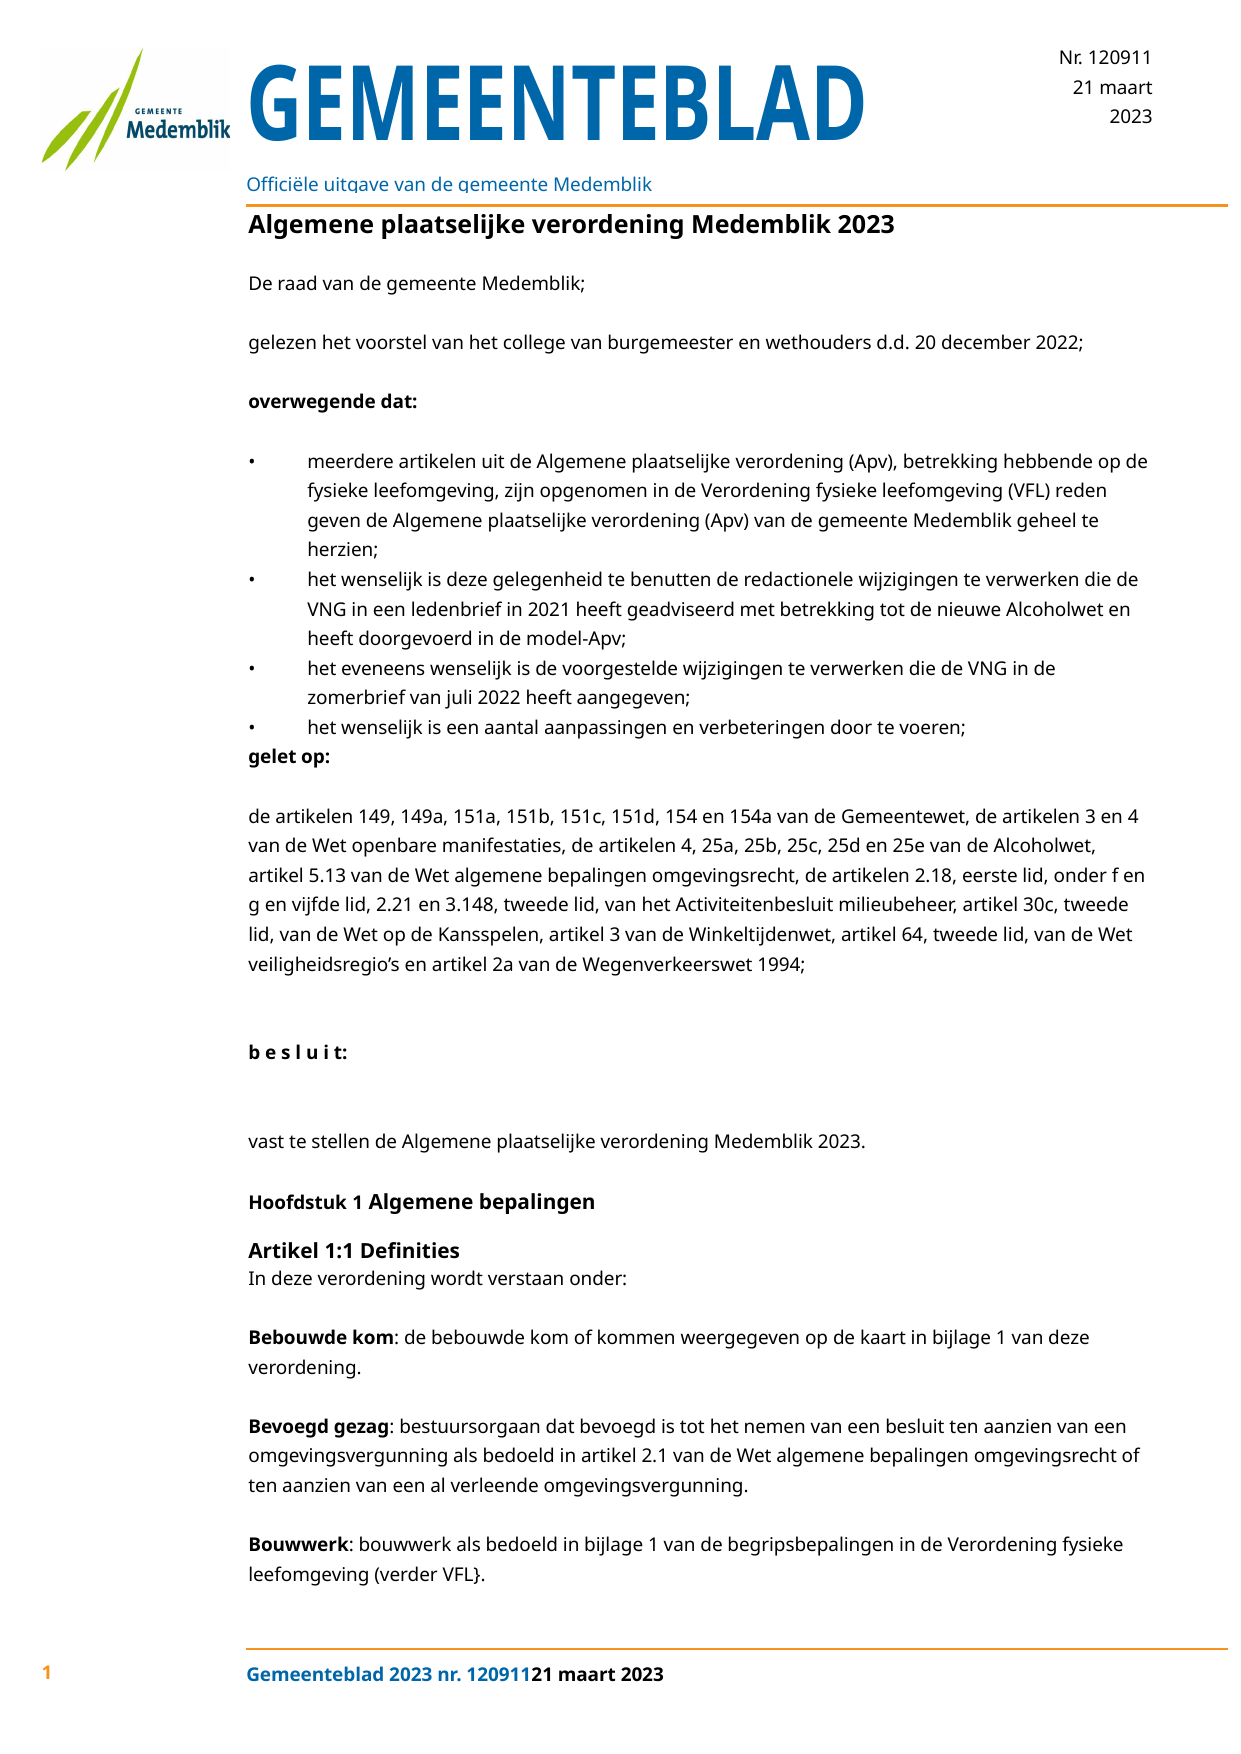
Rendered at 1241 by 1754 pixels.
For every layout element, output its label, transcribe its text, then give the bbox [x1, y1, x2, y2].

text Bouwwerk: bouwwerk als bedoeld in bijlage 1 van de begripsbepalingen in de Verordening fysieke leefomgeving (verder VFL}. [248, 1531, 1152, 1587]
list het wenselijk is een aantal aanpassingen en verbeteringen door te voeren; [248, 714, 1152, 740]
text gelet op: [248, 744, 1152, 769]
text De raad van de gemeente Medemblik; [248, 270, 1152, 296]
text b e s l u i t: [248, 1039, 1152, 1065]
list meerdere artikelen uit de Algemene plaatselijke verordening (Apv), betrekking hebbende op de fysieke leefomgeving, zijn opgenomen in de Verordening fysieke leefomgeving (VFL) reden geven de Algemene plaatselijke verordening (Apv) van de gemeente Medemblik geheel te herzien; [248, 448, 1152, 562]
text vast te stellen de Algemene plaatselijke verordening Medemblik 2023. [248, 1128, 1152, 1154]
text de artikelen 149, 149a, 151a, 151b, 151c, 151d, 154 en 154a van de Gemeentewet, de artikelen 3 en 4 van de Wet openbare manifestaties, de artikelen 4, 25a, 25b, 25c, 25d en 25e van de Alcoholwet, artikel 5.13 van de Wet algemene bepalingen omgevingsrecht, de artikelen 2.18, eerste lid, onder f en g en vijfde lid, 2.21 en 3.148, tweede lid, van het Activiteitenbesluit milieubeheer, artikel 30c, tweede lid, van de Wet op de Kansspelen, artikel 3 van de Winkeltijdenwet, artikel 64, tweede lid, van de Wet veiligheidsregio’s en artikel 2a van de Wegenverkeerswet 1994; [248, 803, 1152, 976]
text overwegende dat: [248, 389, 1152, 414]
text gelezen het voorstel van het college van burgemeester en wethouders d.d. 20 december 2022; [248, 329, 1152, 355]
text Hoofdstuk 1 Algemene bepalingen [248, 1187, 1152, 1216]
list het wenselijk is deze gelegenheid te benutten de redactionele wijzigingen te verwerken die de VNG in een ledenbrief in 2021 heeft geadviseerd met betrekking tot de nieuwe Alcoholwet en heeft doorgevoerd in de model-Apv; [248, 566, 1152, 651]
text Artikel 1:1 Definities [248, 1237, 1152, 1265]
list het eveneens wenselijk is de voorgestelde wijzigingen te verwerken die de VNG in de zomerbrief van juli 2022 heeft aangegeven; [248, 655, 1152, 710]
text Algemene plaatselijke verordening Medemblik 2023 [248, 207, 1152, 241]
picture [41, 47, 231, 172]
text Bebouwde kom: de bebouwde kom of kommen weergegeven op de kaart in bijlage 1 van deze verordening. [248, 1324, 1152, 1379]
text Bevoegd gezag: bestuursorgaan dat bevoegd is tot het nemen van een besluit ten aanzien van een omgevingsvergunning als bedoeld in artikel 2.1 van de Wet algemene bepalingen omgevingsrecht of ten aanzien van een al verleende omgevingsvergunning. [248, 1413, 1152, 1498]
text In deze verordening wordt verstaan onder: [248, 1265, 1152, 1291]
